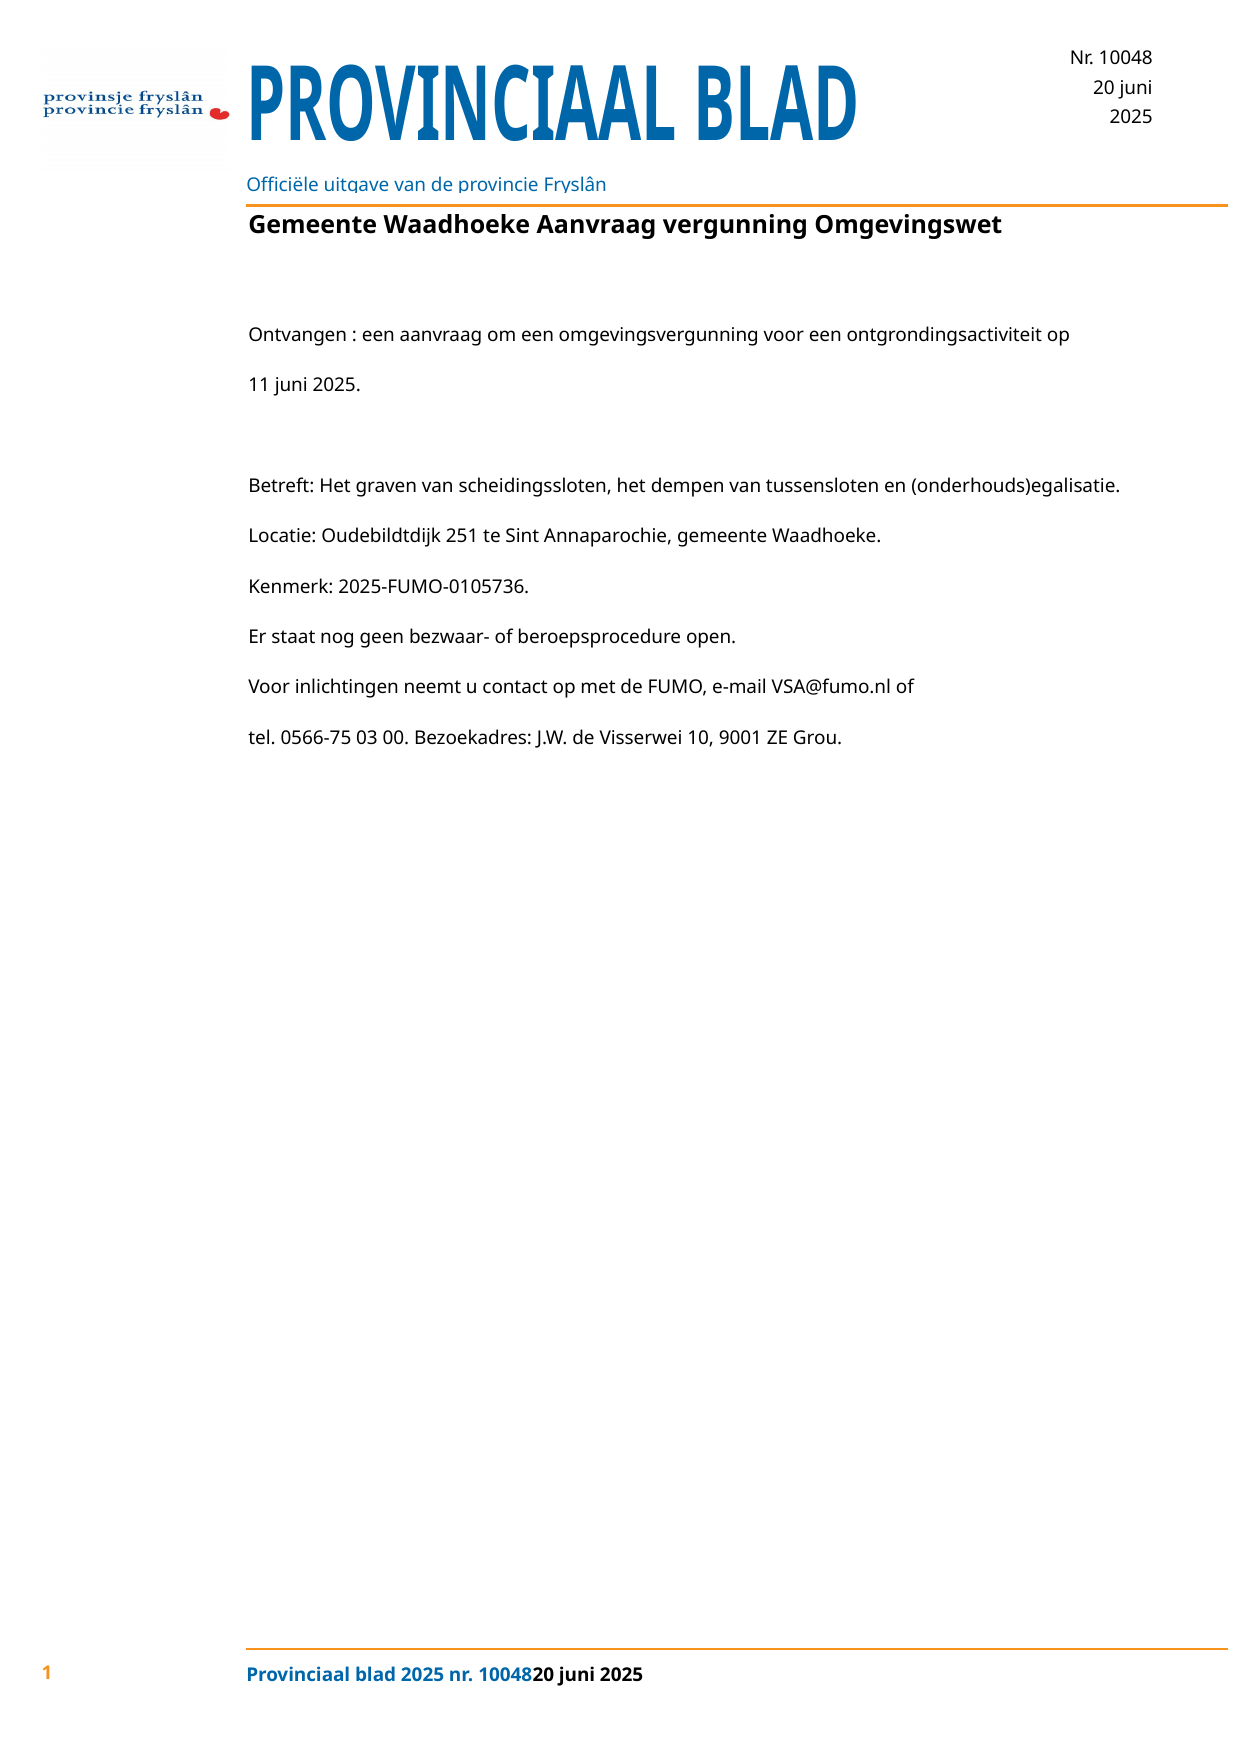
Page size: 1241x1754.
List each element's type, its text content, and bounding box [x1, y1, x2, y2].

text Gemeente Waadhoeke Aanvraag vergunning Omgevingswet [248, 207, 1152, 241]
text Ontvangen : een aanvraag om een omgevingsvergunning voor een ontgrondingsactiviteit op [248, 321, 1152, 346]
picture [41, 47, 231, 172]
text Er staat nog geen bezwaar- of beroepsprocedure open. [248, 623, 1152, 649]
text tel. 0566-75 03 00. Bezoekadres: J.W. de Visserwei 10, 9001 ZE Grou. [248, 724, 1152, 750]
text Locatie: Oudebildtdijk 251 te Sint Annaparochie, gemeente Waadhoeke. [248, 522, 1152, 548]
text Kenmerk: 2025-FUMO-0105736. [248, 573, 1152, 598]
text Betreft: Het graven van scheidingssloten, het dempen van tussensloten en (onderhouds)egalisatie. [248, 472, 1152, 498]
text Voor inlichtingen neemt u contact op met de FUMO, e-mail VSA@fumo.nl of [248, 674, 1152, 699]
text 11 juni 2025. [248, 371, 1152, 397]
